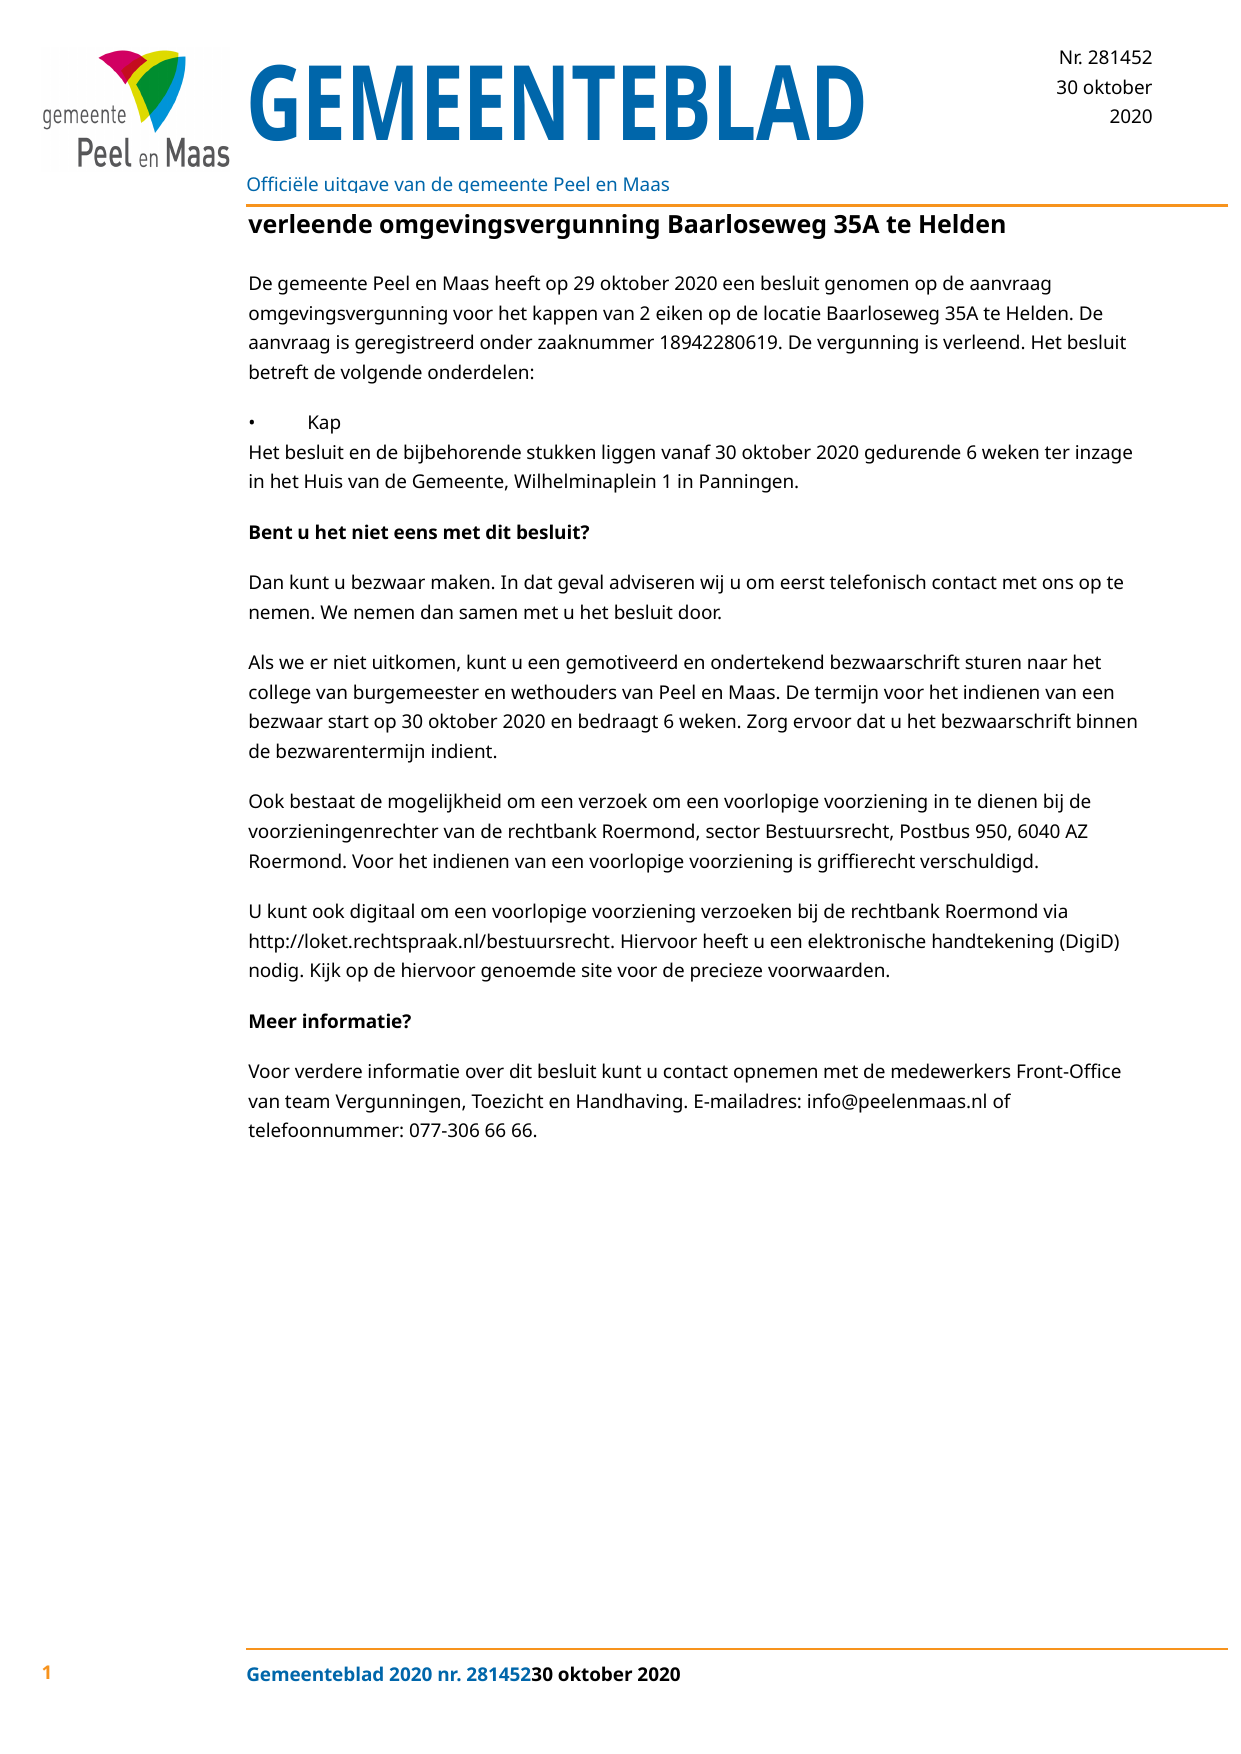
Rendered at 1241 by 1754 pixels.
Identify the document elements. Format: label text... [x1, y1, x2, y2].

text verleende omgevingsvergunning Baarloseweg 35A te Helden [248, 207, 1152, 241]
text U kunt ook digitaal om een voorlopige voorziening verzoeken bij de rechtbank Roermond via http://loket.rechtspraak.nl/bestuursrecht. Hiervoor heeft u een elektronische handtekening (DigiD) nodig. Kijk op de hiervoor genoemde site voor de precieze voorwaarden. [248, 898, 1152, 983]
text Voor verdere informatie over dit besluit kunt u contact opnemen met de medewerkers Front-Office van team Vergunningen, Toezicht en Handhaving. E-mailadres: info@peelenmaas.nl of telefoonnummer: 077-306 66 66. [248, 1058, 1152, 1143]
text De gemeente Peel en Maas heeft op 29 oktober 2020 een besluit genomen op de aanvraag omgevingsvergunning voor het kappen van 2 eiken op de locatie Baarloseweg 35A te Helden. De aanvraag is geregistreerd onder zaaknummer 18942280619. De vergunning is verleend. Het besluit betreft de volgende onderdelen: [248, 270, 1152, 385]
text Als we er niet uitkomen, kunt u een gemotiveerd en ondertekend bezwaarschrift sturen naar het college van burgemeester en wethouders van Peel en Maas. De termijn voor het indienen van een bezwaar start op 30 oktober 2020 en bedraagt 6 weken. Zorg ervoor dat u het bezwaarschrift binnen de bezwarentermijn indient. [248, 649, 1152, 764]
text Bent u het niet eens met dit besluit? [248, 519, 1152, 545]
text Dan kunt u bezwaar maken. In dat geval adviseren wij u om eerst telefonisch contact met ons op te nemen. We nemen dan samen met u het besluit door. [248, 569, 1152, 625]
list Kap [248, 409, 1152, 435]
text Ook bestaat de mogelijkheid om een verzoek om een voorlopige voorziening in te dienen bij de voorzieningenrechter van de rechtbank Roermond, sector Bestuursrecht, Postbus 950, 6040 AZ Roermond. Voor het indienen van een voorlopige voorziening is griffierecht verschuldigd. [248, 789, 1152, 873]
text Meer informatie? [248, 1008, 1152, 1033]
picture [41, 47, 231, 172]
text Het besluit en de bijbehorende stukken liggen vanaf 30 oktober 2020 gedurende 6 weken ter inzage in het Huis van de Gemeente, Wilhelminaplein 1 in Panningen. [248, 439, 1152, 494]
